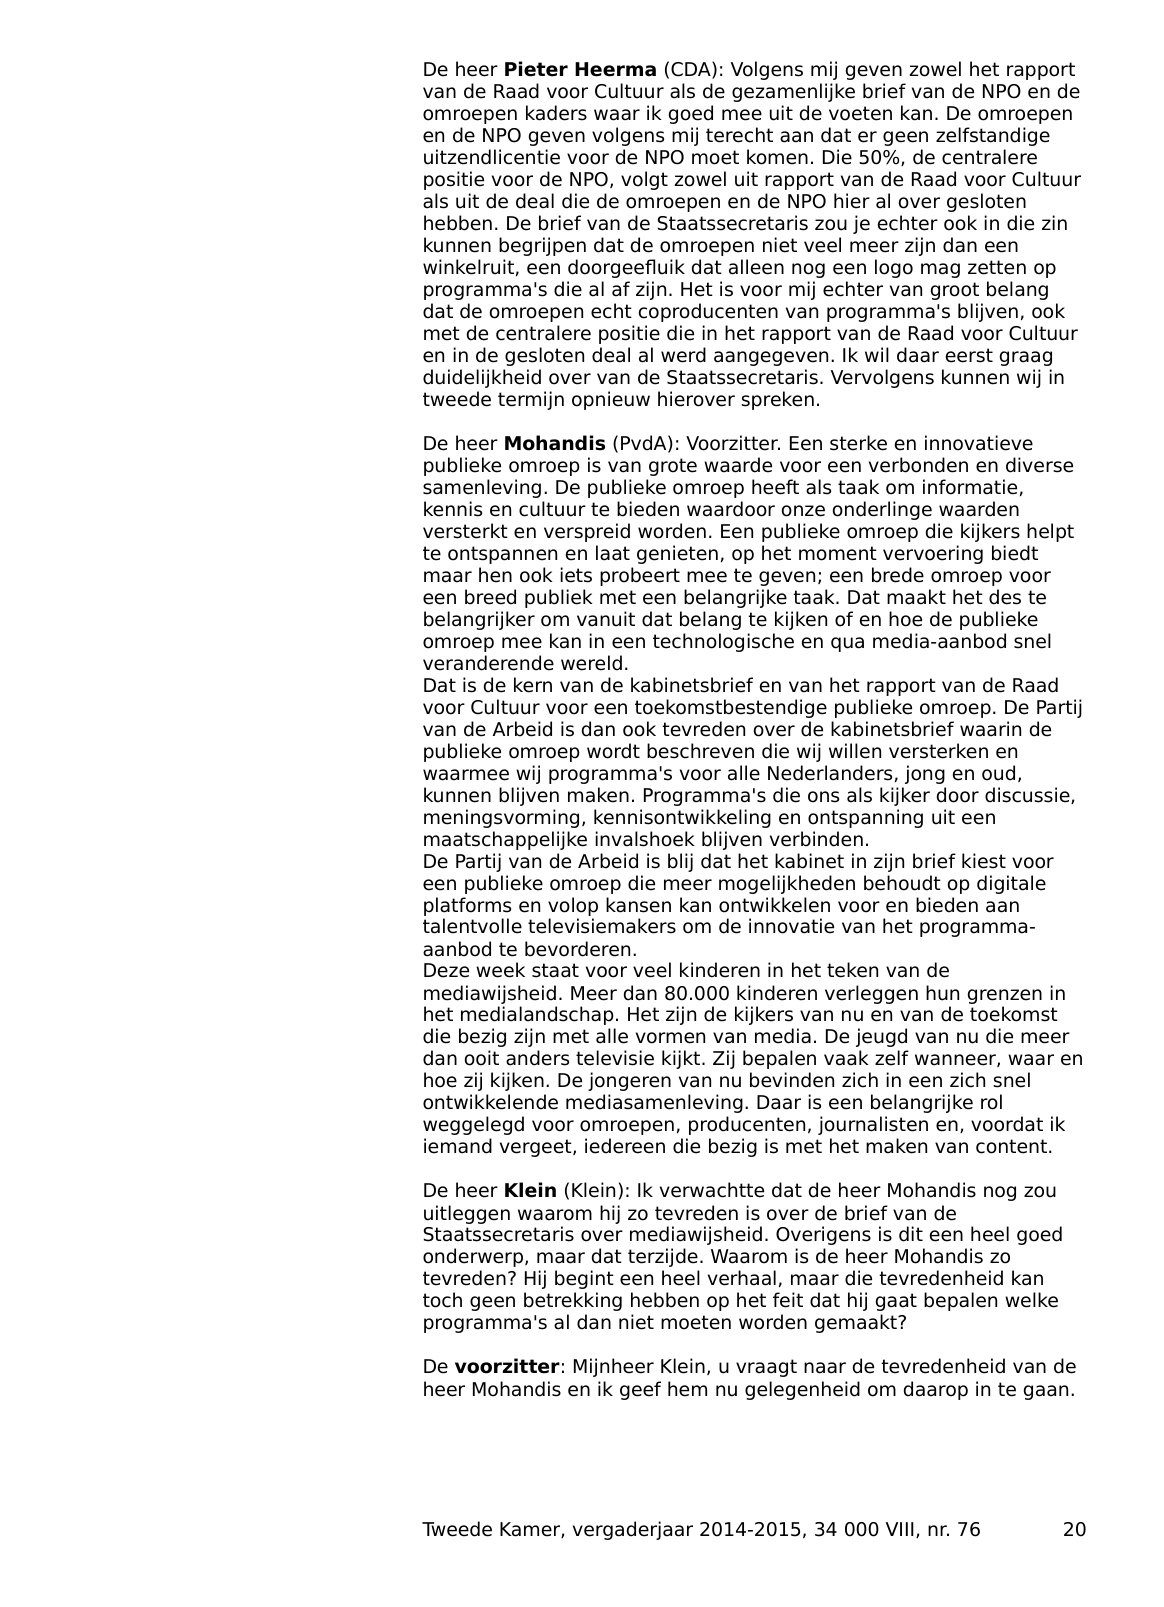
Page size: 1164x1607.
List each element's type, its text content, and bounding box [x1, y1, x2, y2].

text Deze week staat voor veel kinderen in het teken van de mediawijsheid. Meer dan 80.000 kinderen verleggen hun grenzen in het medialandschap. Het zijn de kijkers van nu en van de toekomst die bezig zijn met alle vormen van media. De jeugd van nu die meer dan ooit anders televisie kijkt. Zij bepalen vaak zelf wanneer, waar en hoe zij kijken. De jongeren van nu bevinden zich in een zich snel ontwikkelende mediasamenleving. Daar is een belangrijke rol weggelegd voor omroepen, producenten, journalisten en, voordat ik iemand vergeet, iedereen die bezig is met het maken van content. [422, 960, 1087, 1158]
text De heer Mohandis (PvdA): Voorzitter. Een sterke en innovatieve publieke omroep is van grote waarde voor een verbonden en diverse samenleving. De publieke omroep heeft als taak om informatie, kennis en cultuur te bieden waardoor onze onderlinge waarden versterkt en verspreid worden. Een publieke omroep die kijkers helpt te ontspannen en laat genieten, op het moment vervoering biedt maar hen ook iets probeert mee te geven; een brede omroep voor een breed publiek met een belangrijke taak. Dat maakt het des te belangrijker om vanuit dat belang te kijken of en hoe de publieke omroep mee kan in een technologische en qua media-aanbod snel veranderende wereld. [422, 433, 1087, 675]
text De voorzitter: Mijnheer Klein, u vraagt naar de tevredenheid van de heer Mohandis en ik geef hem nu gelegenheid om daarop in te gaan. [422, 1356, 1087, 1400]
text De Partij van de Arbeid is blij dat het kabinet in zijn brief kiest voor een publieke omroep die meer mogelijkheden behoudt op digitale platforms en volop kansen kan ontwikkelen voor en bieden aan talentvolle televisiemakers om de innovatie van het programma-aanbod te bevorderen. [422, 851, 1087, 960]
text Dat is de kern van de kabinetsbrief en van het rapport van de Raad voor Cultuur voor een toekomstbestendige publieke omroep. De Partij van de Arbeid is dan ook tevreden over de kabinetsbrief waarin de publieke omroep wordt beschreven die wij willen versterken en waarmee wij programma's voor alle Nederlanders, jong en oud, kunnen blijven maken. Programma's die ons als kijker door discussie, meningsvorming, kennisontwikkeling en ontspanning uit een maatschappelijke invalshoek blijven verbinden. [422, 675, 1087, 851]
text De heer Pieter Heerma (CDA): Volgens mij geven zowel het rapport van de Raad voor Cultuur als de gezamenlijke brief van de NPO en de omroepen kaders waar ik goed mee uit de voeten kan. De omroepen en de NPO geven volgens mij terecht aan dat er geen zelfstandige uitzendlicentie voor de NPO moet komen. Die 50%, de centralere positie voor de NPO, volgt zowel uit rapport van de Raad voor Cultuur als uit de deal die de omroepen en de NPO hier al over gesloten hebben. De brief van de Staatssecretaris zou je echter ook in die zin kunnen begrijpen dat de omroepen niet veel meer zijn dan een winkelruit, een doorgeefluik dat alleen nog een logo mag zetten op programma's die al af zijn. Het is voor mij echter van groot belang dat de omroepen echt coproducenten van programma's blijven, ook met de centralere positie die in het rapport van de Raad voor Cultuur en in de gesloten deal al werd aangegeven. Ik wil daar eerst graag duidelijkheid over van de Staatssecretaris. Vervolgens kunnen wij in tweede termijn opnieuw hierover spreken. [422, 59, 1087, 411]
text De heer Klein (Klein): Ik verwachtte dat de heer Mohandis nog zou uitleggen waarom hij zo tevreden is over de brief van de Staatssecretaris over mediawijsheid. Overigens is dit een heel goed onderwerp, maar dat terzijde. Waarom is de heer Mohandis zo tevreden? Hij begint een heel verhaal, maar die tevredenheid kan toch geen betrekking hebben op het feit dat hij gaat bepalen welke programma's al dan niet moeten worden gemaakt? [422, 1180, 1087, 1334]
